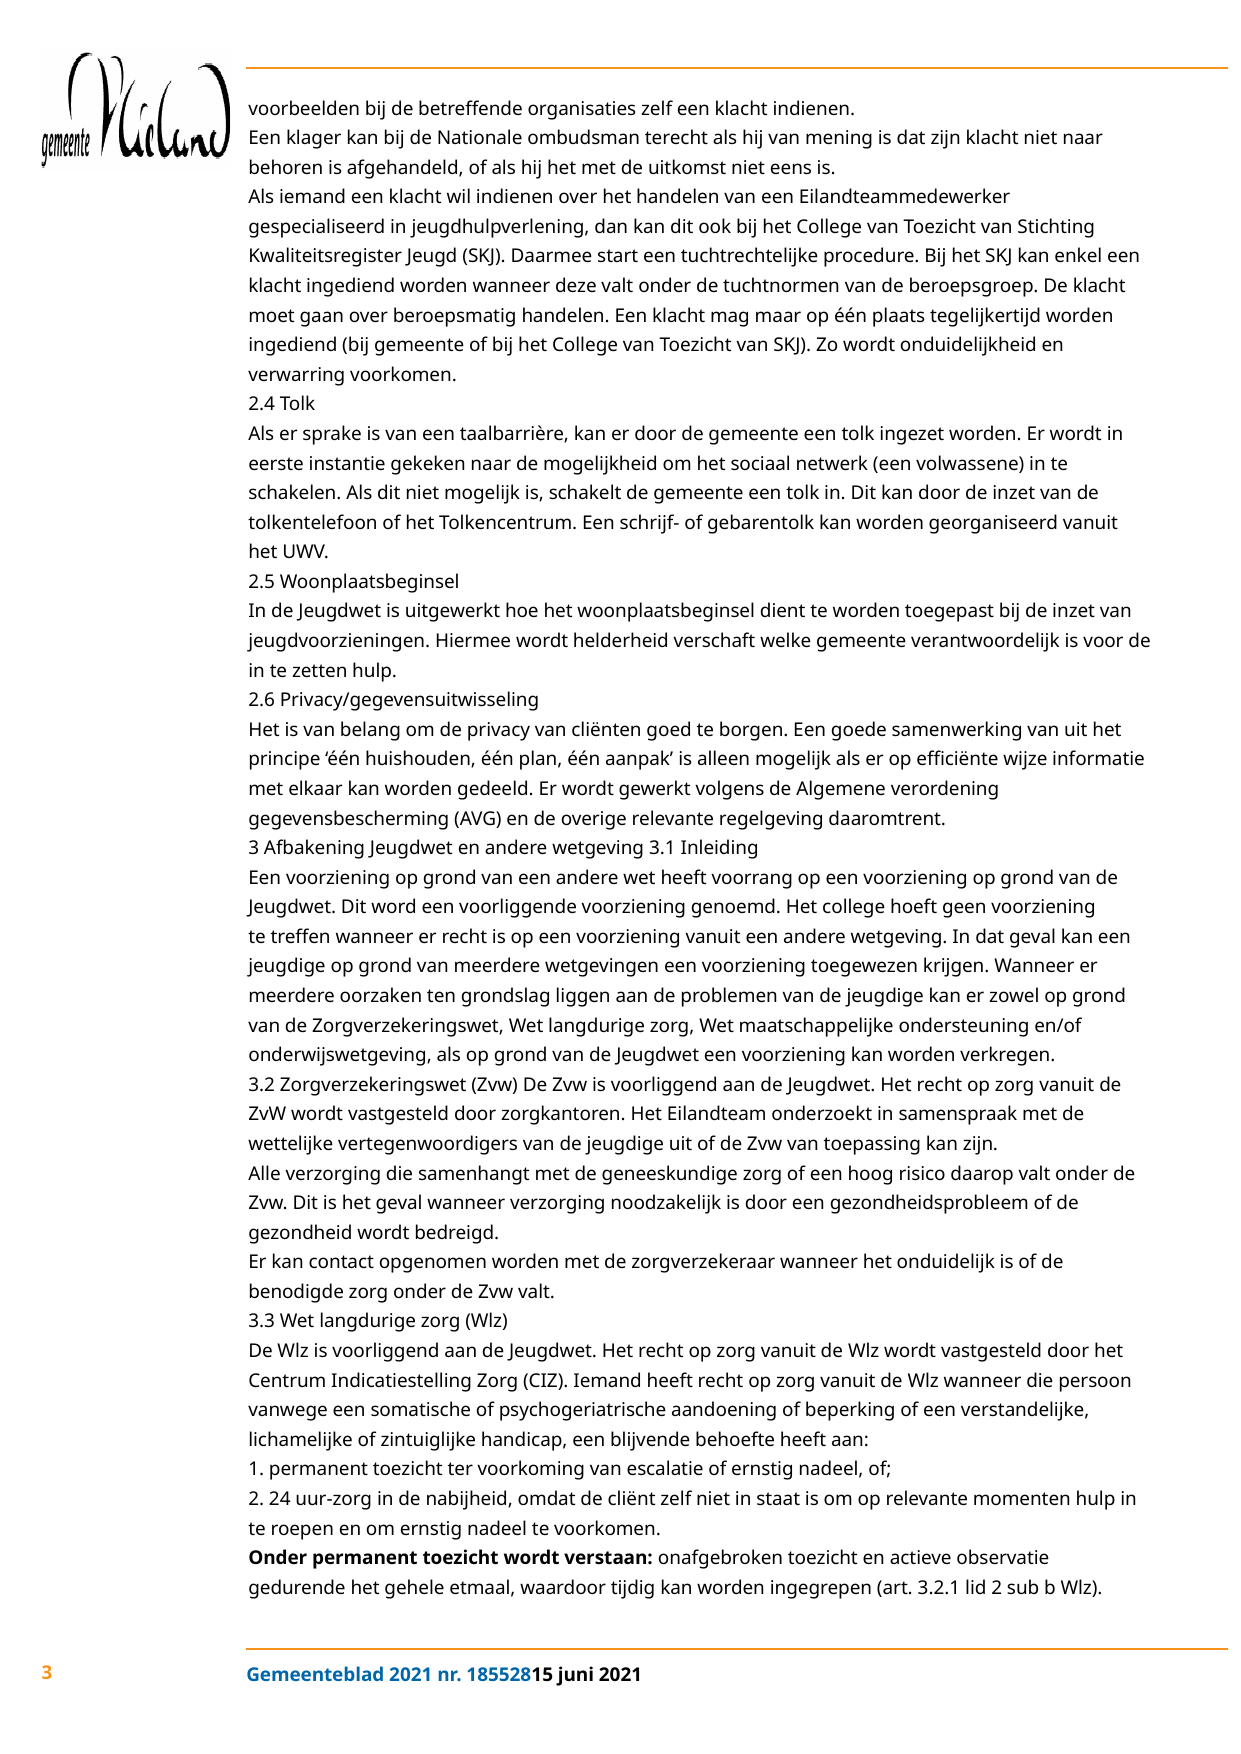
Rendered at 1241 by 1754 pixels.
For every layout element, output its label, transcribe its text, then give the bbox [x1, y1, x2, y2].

text Een klager kan bij de Nationale ombudsman terecht als hij van mening is dat zijn klacht niet naar behoren is afgehandeld, of als hij het met de uitkomst niet eens is. [248, 124, 1152, 180]
text Onder permanent toezicht wordt verstaan: onafgebroken toezicht en actieve observatie gedurende het gehele etmaal, waardoor tijdig kan worden ingegrepen (art. 3.2.1 lid 2 sub b Wlz). [248, 1544, 1152, 1600]
text Alle verzorging die samenhangt met de geneeskundige zorg of een hoog risico daarop valt onder de Zvw. Dit is het geval wanneer verzorging noodzakelijk is door een gezondheidsprobleem of de gezondheid wordt bedreigd. [248, 1160, 1152, 1245]
text De Wlz is voorliggend aan de Jeugdwet. Het recht op zorg vanuit de Wlz wordt vastgesteld door het Centrum Indicatiestelling Zorg (CIZ). Iemand heeft recht op zorg vanuit de Wlz wanneer die persoon vanwege een somatische of psychogeriatrische aandoening of beperking of een verstandelijke, lichamelijke of zintuiglijke handicap, een blijvende behoefte heeft aan: [248, 1337, 1152, 1452]
text 3.2 Zorgverzekeringswet (Zvw) De Zvw is voorliggend aan de Jeugdwet. Het recht op zorg vanuit de ZvW wordt vastgesteld door zorgkantoren. Het Eilandteam onderzoekt in samenspraak met de wettelijke vertegenwoordigers van de jeugdige uit of de Zvw van toepassing kan zijn. [248, 1071, 1152, 1156]
text Een voorziening op grond van een andere wet heeft voorrang op een voorziening op grond van de Jeugdwet. Dit word een voorliggende voorziening genoemd. Het college hoeft geen voorziening te treffen wanneer er recht is op een voorziening vanuit een andere wetgeving. In dat geval kan een jeugdige op grond van meerdere wetgevingen een voorziening toegewezen krijgen. Wanneer er meerdere oorzaken ten grondslag liggen aan de problemen van de jeugdige kan er zowel op grond van de Zorgverzekeringswet, Wet langdurige zorg, Wet maatschappelijke ondersteuning en/of onderwijswetgeving, als op grond van de Jeugdwet een voorziening kan worden verkregen. [248, 864, 1152, 1067]
picture [41, 47, 231, 172]
text Als iemand een klacht wil indienen over het handelen van een Eilandteammedewerker gespecialiseerd in jeugdhulpverlening, dan kan dit ook bij het College van Toezicht van Stichting Kwaliteitsregister Jeugd (SKJ). Daarmee start een tuchtrechtelijke procedure. Bij het SKJ kan enkel een klacht ingediend worden wanneer deze valt onder de tuchtnormen van de beroepsgroep. De klacht moet gaan over beroepsmatig handelen. Een klacht mag maar op één plaats tegelijkertijd worden ingediend (bij gemeente of bij het College van Toezicht van SKJ). Zo wordt onduidelijkheid en verwarring voorkomen. [248, 183, 1152, 387]
text Het is van belang om de privacy van cliënten goed te borgen. Een goede samenwerking van uit het principe ‘één huishouden, één plan, één aanpak’ is alleen mogelijk als er op efficiënte wijze informatie met elkaar kan worden gedeeld. Er wordt gewerkt volgens de Algemene verordening gegevensbescherming (AVG) en de overige relevante regelgeving daaromtrent. [248, 716, 1152, 831]
text 2.5 Woonplaatsbeginsel [248, 568, 1152, 594]
text Er kan contact opgenomen worden met de zorgverzekeraar wanneer het onduidelijk is of de benodigde zorg onder de Zvw valt. [248, 1248, 1152, 1304]
text 1. permanent toezicht ter voorkoming van escalatie of ernstig nadeel, of; [248, 1456, 1152, 1481]
text Als er sprake is van een taalbarrière, kan er door de gemeente een tolk ingezet worden. Er wordt in eerste instantie gekeken naar de mogelijkheid om het sociaal netwerk (een volwassene) in te schakelen. Als dit niet mogelijk is, schakelt de gemeente een tolk in. Dit kan door de inzet van de tolkentelefoon of het Tolkencentrum. Een schrijf- of gebarentolk kan worden georganiseerd vanuit het UWV. [248, 420, 1152, 564]
text 2. 24 uur-zorg in de nabijheid, omdat de cliënt zelf niet in staat is om op relevante momenten hulp in te roepen en om ernstig nadeel te voorkomen. [248, 1485, 1152, 1541]
text 3.3 Wet langdurige zorg (Wlz) [248, 1308, 1152, 1333]
text 2.6 Privacy/gegevensuitwisseling [248, 686, 1152, 712]
text In de Jeugdwet is uitgewerkt hoe het woonplaatsbeginsel dient te worden toegepast bij de inzet van jeugdvoorzieningen. Hiermee wordt helderheid verschaft welke gemeente verantwoordelijk is voor de in te zetten hulp. [248, 598, 1152, 683]
text voorbeelden bij de betreffende organisaties zelf een klacht indienen. [248, 95, 1152, 121]
text 3 Afbakening Jeugdwet en andere wetgeving 3.1 Inleiding [248, 834, 1152, 860]
text 2.4 Tolk [248, 391, 1152, 416]
